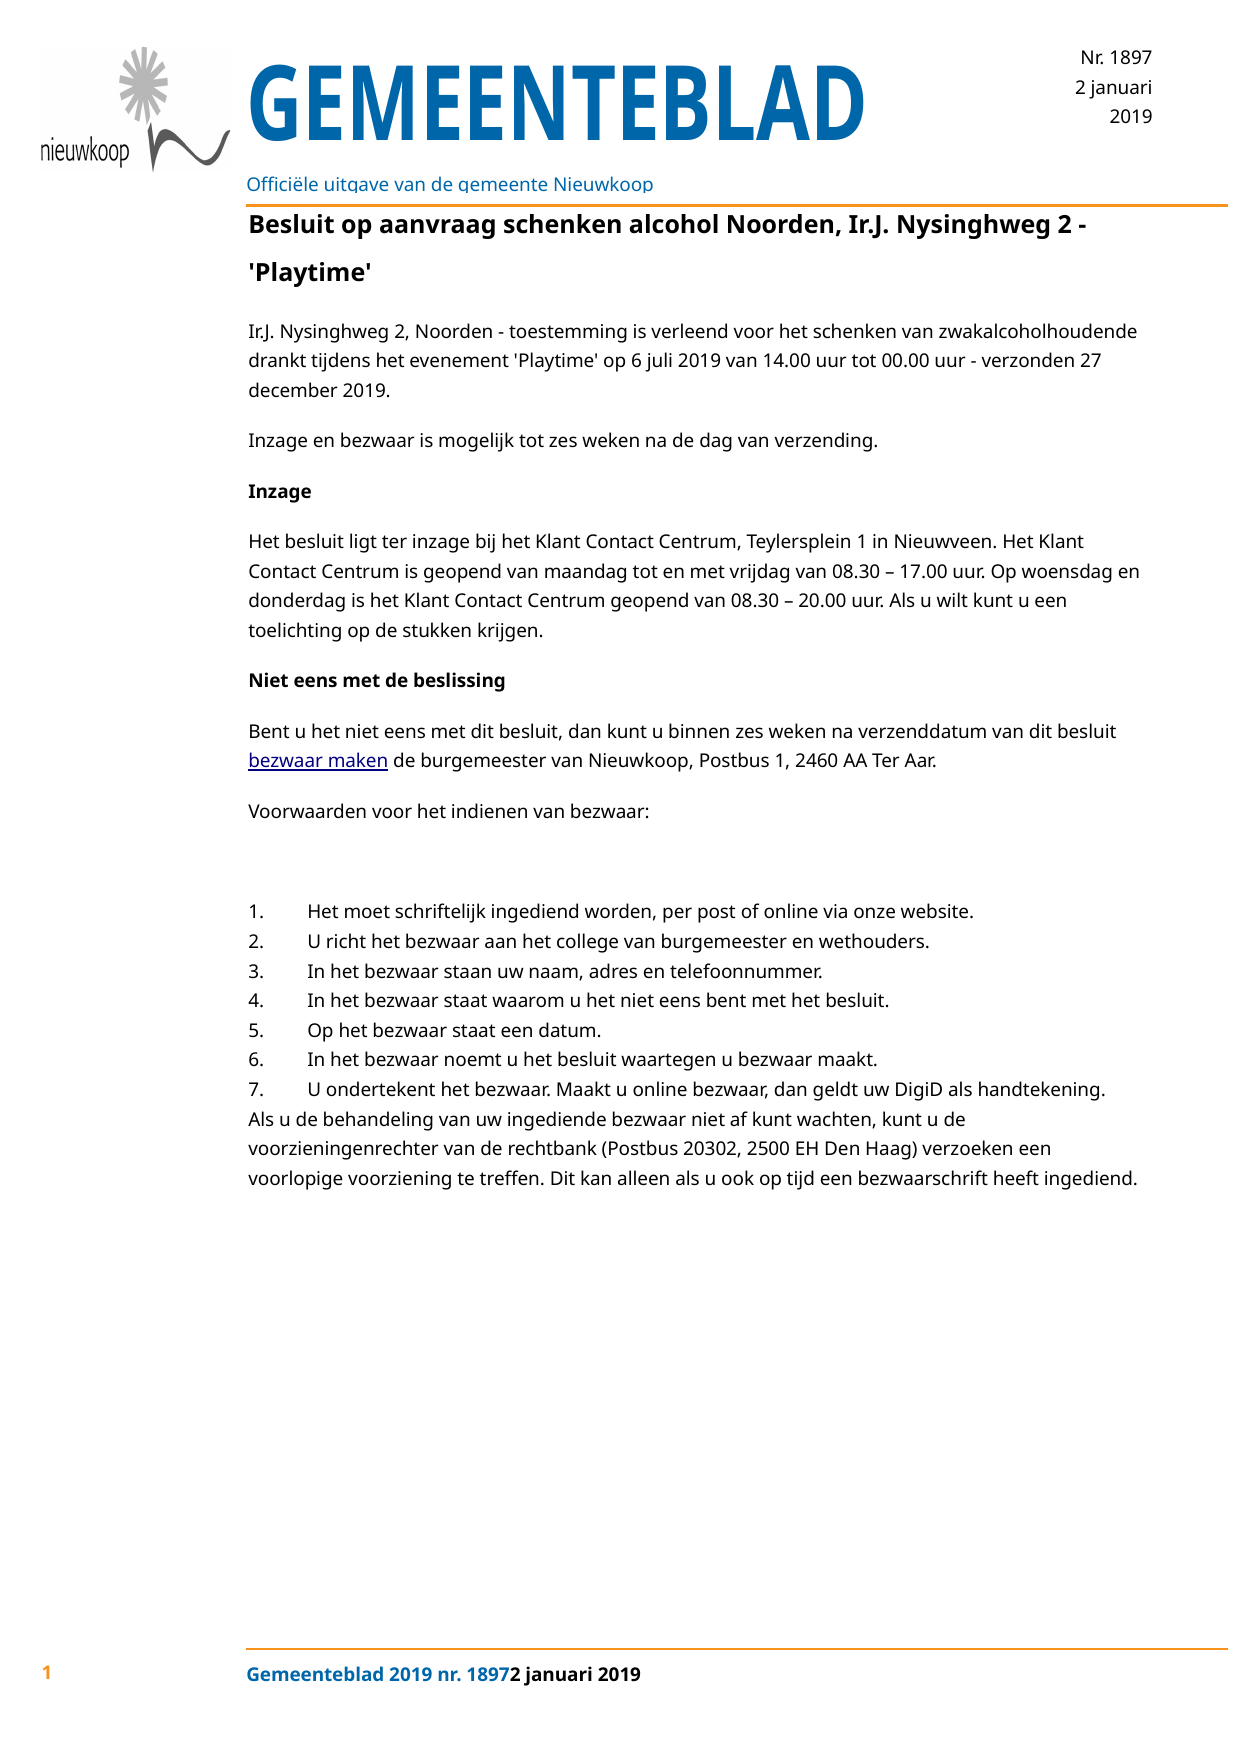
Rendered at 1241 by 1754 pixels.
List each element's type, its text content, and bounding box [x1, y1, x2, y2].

list U richt het bezwaar aan het college van burgemeester en wethouders. [248, 928, 1152, 954]
list In het bezwaar noemt u het besluit waartegen u bezwaar maakt. [248, 1047, 1152, 1072]
list U ondertekent het bezwaar. Maakt u online bezwaar, dan geldt uw DigiD als handtekening. [248, 1076, 1152, 1102]
list Op het bezwaar staat een datum. [248, 1017, 1152, 1043]
text Inzage en bezwaar is mogelijk tot zes weken na de dag van verzending. [248, 427, 1152, 453]
text Niet eens met de beslissing [248, 667, 1152, 693]
text Het besluit ligt ter inzage bij het Klant Contact Centrum, Teylersplein 1 in Nieuwveen. Het Klant Contact Centrum is geopend van maandag tot en met vrijdag van 08.30 – 17.00 uur. Op woensdag en donderdag is het Klant Contact Centrum geopend van 08.30 – 20.00 uur. Als u wilt kunt u een toelichting op de stukken krijgen. [248, 528, 1152, 643]
text Bent u het niet eens met dit besluit, dan kunt u binnen zes weken na verzenddatum van dit besluit bezwaar maken de burgemeester van Nieuwkoop, Postbus 1, 2460 AA Ter Aar. [248, 718, 1152, 773]
list Het moet schriftelijk ingediend worden, per post of online via onze website. [248, 899, 1152, 924]
text Ir.J. Nysinghweg 2, Noorden - toestemming is verleend voor het schenken van zwakalcoholhoudende drankt tijdens het evenement 'Playtime' op 6 juli 2019 van 14.00 uur tot 00.00 uur - verzonden 27 december 2019. [248, 318, 1152, 403]
text Besluit op aanvraag schenken alcohol Noorden, Ir.J. Nysinghweg 2 - 'Playtime' [248, 207, 1152, 288]
text Inzage [248, 478, 1152, 504]
text Als u de behandeling van uw ingediende bezwaar niet af kunt wachten, kunt u de voorzieningenrechter van de rechtbank (Postbus 20302, 2500 EH Den Haag) verzoeken een voorlopige voorziening te treffen. Dit kan alleen als u ook op tijd een bezwaarschrift heeft ingediend. [248, 1106, 1152, 1191]
list In het bezwaar staat waarom u het niet eens bent met het besluit. [248, 987, 1152, 1013]
list In het bezwaar staan uw naam, adres en telefoonnummer. [248, 958, 1152, 984]
picture [41, 47, 231, 172]
text Voorwaarden voor het indienen van bezwaar: [248, 798, 1152, 824]
